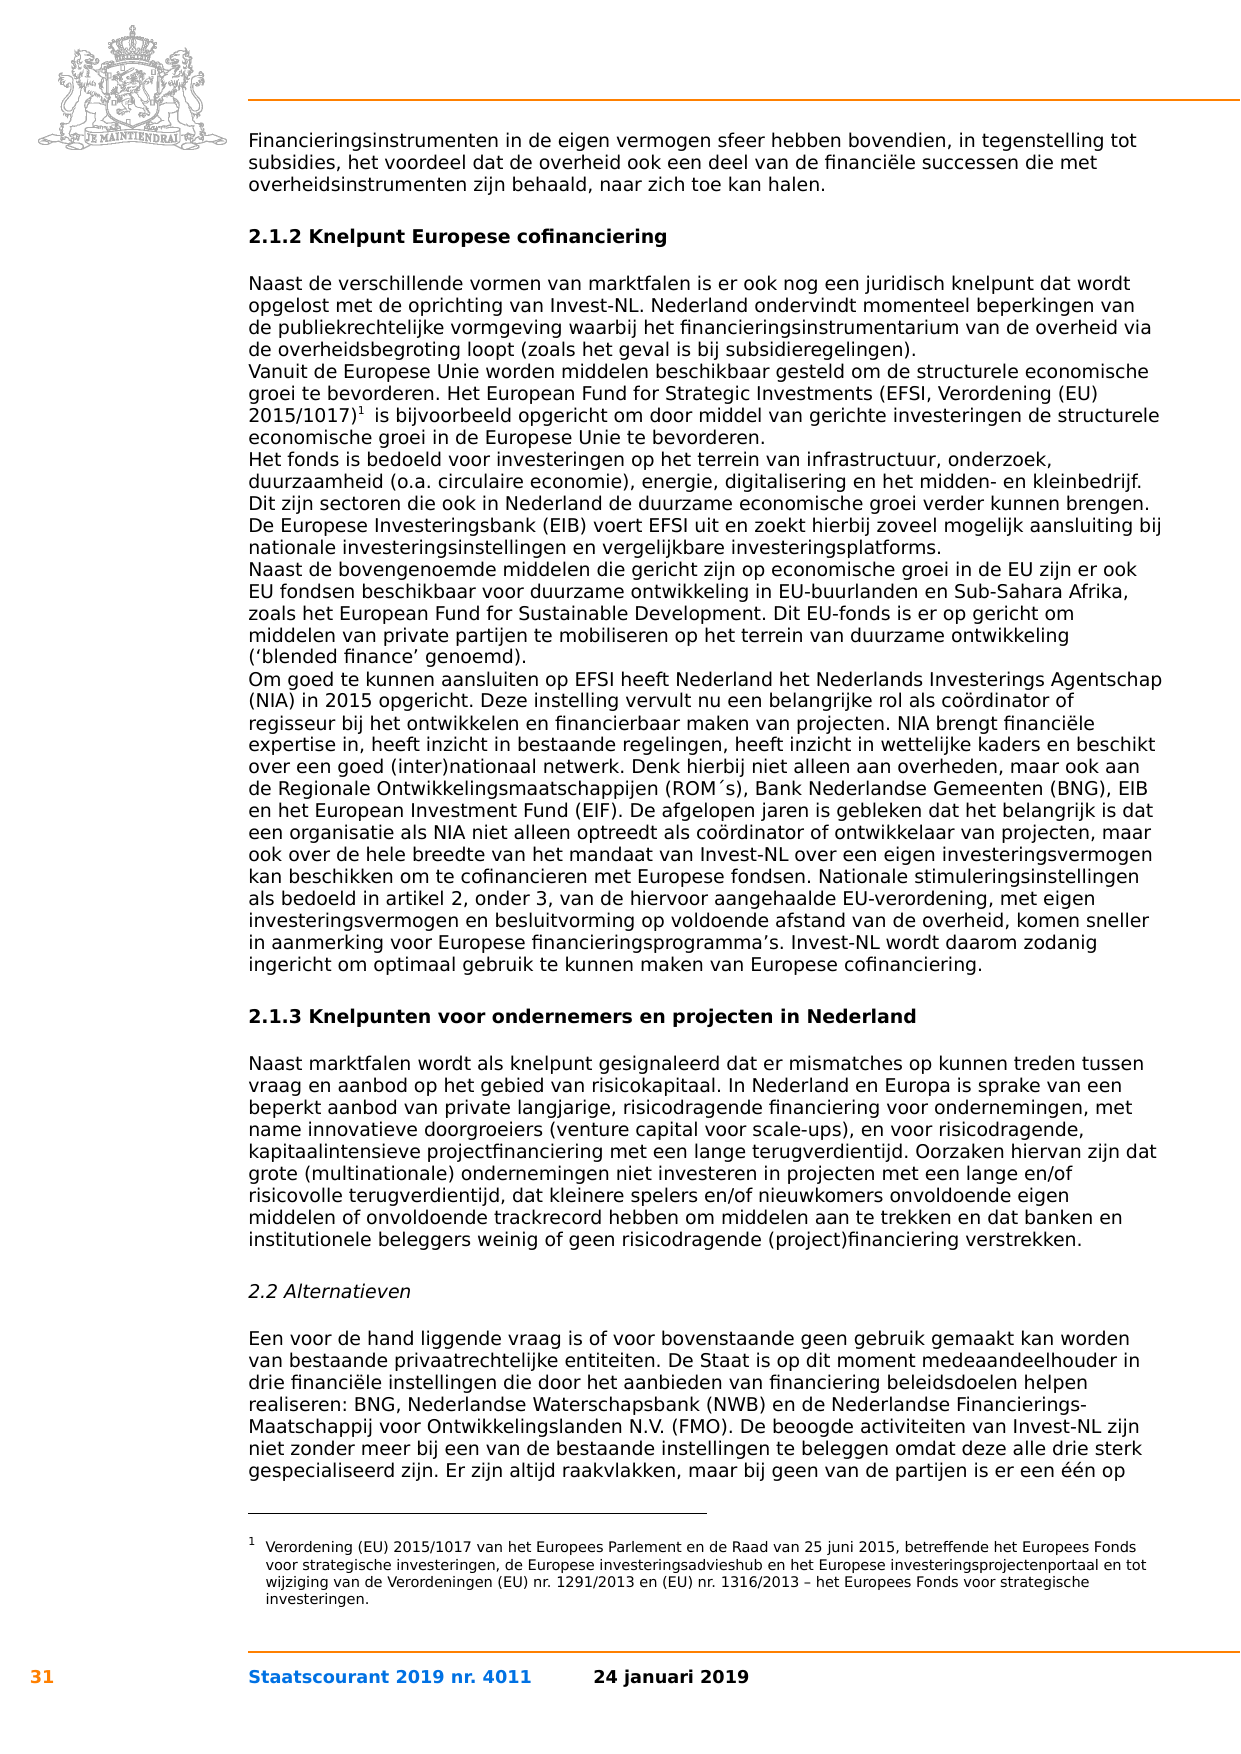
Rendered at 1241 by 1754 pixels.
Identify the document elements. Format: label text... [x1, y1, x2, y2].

picture [38, 25, 227, 150]
text Een voor de hand liggende vraag is of voor bovenstaande geen gebruik gemaakt kan worden van bestaande privaatrechtelijke entiteiten. De Staat is op dit moment medeaandeelhouder in drie financiële instellingen die door het aanbieden van financiering beleidsdoelen helpen realiseren: BNG, Nederlandse Waterschapsbank (NWB) en de Nederlandse Financierings-Maatschappij voor Ontwikkelingslanden N.V. (FMO). De beoogde activiteiten van Invest-NL zijn niet zonder meer bij een van de bestaande instellingen te beleggen omdat deze alle drie sterk gespecialiseerd zijn. Er zijn altijd raakvlakken, maar bij geen van de partijen is er een één op [248, 1328, 1163, 1482]
text Om goed te kunnen aansluiten op EFSI heeft Nederland het Nederlands Investerings Agentschap (NIA) in 2015 opgericht. Deze instelling vervult nu een belangrijke rol als coördinator of regisseur bij het ontwikkelen en financierbaar maken van projecten. NIA brengt financiële expertise in, heeft inzicht in bestaande regelingen, heeft inzicht in wettelijke kaders en beschikt over een goed (inter)nationaal netwerk. Denk hierbij niet alleen aan overheden, maar ook aan de Regionale Ontwikkelingsmaatschappijen (ROM´s), Bank Nederlandse Gemeenten (BNG), EIB en het European Investment Fund (EIF). De afgelopen jaren is gebleken dat het belangrijk is dat een organisatie als NIA niet alleen optreedt als coördinator of ontwikkelaar van projecten, maar ook over de hele breedte van het mandaat van Invest-NL over een eigen investeringsvermogen kan beschikken om te cofinancieren met Europese fondsen. Nationale stimuleringsinstellingen als bedoeld in artikel 2, onder 3, van de hiervoor aangehaalde EU-verordening, met eigen investeringsvermogen en besluitvorming op voldoende afstand van de overheid, komen sneller in aanmerking voor Europese financieringsprogramma’s. Invest-NL wordt daarom zodanig ingericht om optimaal gebruik te kunnen maken van Europese cofinanciering. [248, 668, 1163, 976]
text Naast de bovengenoemde middelen die gericht zijn op economische groei in de EU zijn er ook EU fondsen beschikbaar voor duurzame ontwikkeling in EU-buurlanden en Sub-Sahara Afrika, zoals het European Fund for Sustainable Development. Dit EU-fonds is er op gericht om middelen van private partijen te mobiliseren op het terrein van duurzame ontwikkeling (‘blended finance’ genoemd). [248, 558, 1163, 668]
text Naast de verschillende vormen van marktfalen is er ook nog een juridisch knelpunt dat wordt opgelost met de oprichting van Invest-NL. Nederland ondervindt momenteel beperkingen van de publiekrechtelijke vormgeving waarbij het financieringsinstrumentarium van de overheid via de overheidsbegroting loopt (zoals het geval is bij subsidieregelingen). [248, 273, 1163, 361]
text Vanuit de Europese Unie worden middelen beschikbaar gesteld om de structurele economische groei te bevorderen. Het European Fund for Strategic Investments (EFSI, Verordening (EU) 2015/1017) is bijvoorbeeld opgericht om door middel van gerichte investeringen de structurele economische groei in de Europese Unie te bevorderen. [248, 361, 1163, 449]
subtitle 2.2 Alternatieven [248, 1281, 1163, 1303]
subtitle 2.1.3 Knelpunten voor ondernemers en projecten in Nederland [248, 1006, 1163, 1028]
subtitle 2.1.2 Knelpunt Europese cofinanciering [248, 226, 1163, 248]
text Verordening (EU) 2015/1017 van het Europees Parlement en de Raad van 25 juni 2015, betreffende het Europees Fonds voor strategische investeringen, de Europese investeringsadvieshub en het Europese investeringsprojectenportaal en tot wijziging van de Verordeningen (EU) nr. 1291/2013 en (EU) nr. 1316/2013 – het Europees Fonds voor strategische investeringen. [248, 1535, 1163, 1608]
text Naast marktfalen wordt als knelpunt gesignaleerd dat er mismatches op kunnen treden tussen vraag en aanbod op het gebied van risicokapitaal. In Nederland en Europa is sprake van een beperkt aanbod van private langjarige, risicodragende financiering voor ondernemingen, met name innovatieve doorgroeiers (venture capital voor scale-ups), en voor risicodragende, kapitaalintensieve projectfinanciering met een lange terugverdientijd. Oorzaken hiervan zijn dat grote (multinationale) ondernemingen niet investeren in projecten met een lange en/of risicovolle terugverdientijd, dat kleinere spelers en/of nieuwkomers onvoldoende eigen middelen of onvoldoende trackrecord hebben om middelen aan te trekken en dat banken en institutionele beleggers weinig of geen risicodragende (project)financiering verstrekken. [248, 1053, 1163, 1251]
text Het fonds is bedoeld voor investeringen op het terrein van infrastructuur, onderzoek, duurzaamheid (o.a. circulaire economie), energie, digitalisering en het midden- en kleinbedrijf. Dit zijn sectoren die ook in Nederland de duurzame economische groei verder kunnen brengen. De Europese Investeringsbank (EIB) voert EFSI uit en zoekt hierbij zoveel mogelijk aansluiting bij nationale investeringsinstellingen en vergelijkbare investeringsplatforms. [248, 449, 1163, 558]
text Financieringsinstrumenten in de eigen vermogen sfeer hebben bovendien, in tegenstelling tot subsidies, het voordeel dat de overheid ook een deel van de financiële successen die met overheidsinstrumenten zijn behaald, naar zich toe kan halen. [248, 130, 1163, 196]
